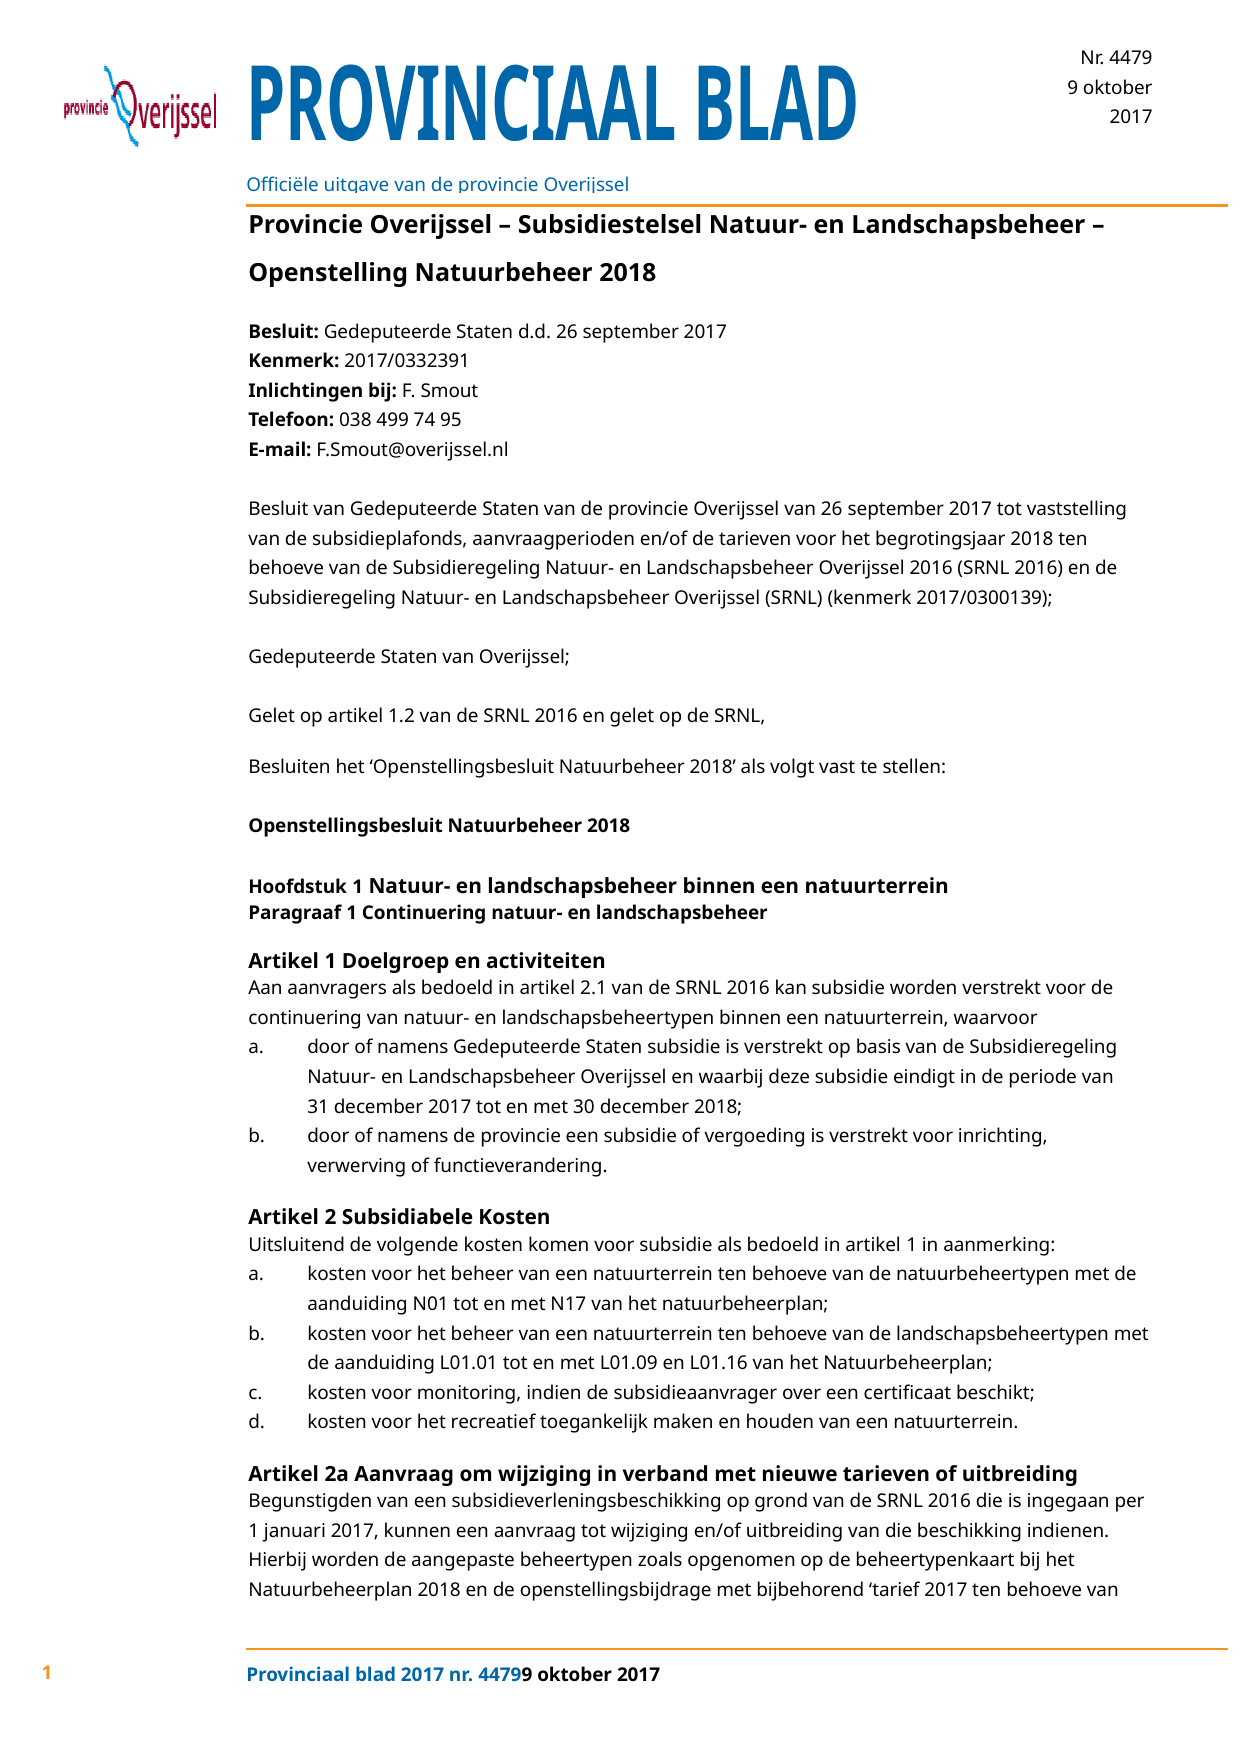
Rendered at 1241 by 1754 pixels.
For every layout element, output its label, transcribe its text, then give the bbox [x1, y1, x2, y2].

text Besluit van Gedeputeerde Staten van de provincie Overijssel van 26 september 2017 tot vaststelling van de subsidieplafonds, aanvraagperioden en/of de tarieven voor het begrotingsjaar 2018 ten behoeve van de Subsidieregeling Natuur- en Landschapsbeheer Overijssel 2016 (SRNL 2016) en de Subsidieregeling Natuur- en Landschapsbeheer Overijssel (SRNL) (kenmerk 2017/0300139); [248, 495, 1152, 610]
list kosten voor het recreatief toegankelijk maken en houden van een natuurterrein. [248, 1408, 1152, 1434]
list kosten voor het beheer van een natuurterrein ten behoeve van de landschapsbeheertypen met de aanduiding L01.01 tot en met L01.09 en L01.16 van het Natuurbeheerplan; [248, 1320, 1152, 1375]
text Hoofdstuk 1 Natuur- en landschapsbeheer binnen een natuurterrein [248, 871, 1152, 899]
text Kenmerk: 2017/0332391 [248, 347, 1152, 373]
text Artikel 2a Aanvraag om wijziging in verband met nieuwe tarieven of uitbreiding [248, 1459, 1152, 1487]
list kosten voor het beheer van een natuurterrein ten behoeve van de natuurbeheertypen met de aanduiding N01 tot en met N17 van het natuurbeheerplan; [248, 1261, 1152, 1316]
text Begunstigden van een subsidieverleningsbeschikking op grond van de SRNL 2016 die is ingegaan per 1 januari 2017, kunnen een aanvraag tot wijziging en/of uitbreiding van die beschikking indienen. Hierbij worden de aangepaste beheertypen zoals opgenomen op de beheertypenkaart bij het Natuurbeheerplan 2018 en de openstellingsbijdrage met bijbehorend ‘tarief 2017 ten behoeve van [248, 1487, 1152, 1602]
text Inlichtingen bij: F. Smout [248, 377, 1152, 403]
list door of namens Gedeputeerde Staten subsidie is verstrekt op basis van de Subsidieregeling Natuur- en Landschapsbeheer Overijssel en waarbij deze subsidie eindigt in de periode van 31 december 2017 tot en met 30 december 2018; [248, 1034, 1152, 1119]
text E-mail: F.Smout@overijssel.nl [248, 436, 1152, 462]
text Telefoon: 038 499 74 95 [248, 407, 1152, 432]
text Provincie Overijssel – Subsidiestelsel Natuur- en Landschapsbeheer – Openstelling Natuurbeheer 2018 [248, 207, 1152, 288]
text Gelet op artikel 1.2 van de SRNL 2016 en gelet op de SRNL, [248, 702, 1152, 728]
picture [41, 47, 231, 172]
text Uitsluitend de volgende kosten komen voor subsidie als bedoeld in artikel 1 in aanmerking: [248, 1231, 1152, 1257]
text Paragraaf 1 Continuering natuur- en landschapsbeheer [248, 899, 1152, 925]
text Openstellingsbesluit Natuurbeheer 2018 [248, 812, 1152, 838]
text Besluiten het ‘Openstellingsbesluit Natuurbeheer 2018’ als volgt vast te stellen: [248, 753, 1152, 778]
text Aan aanvragers als bedoeld in artikel 2.1 van de SRNL 2016 kan subsidie worden verstrekt voor de continuering van natuur- en landschapsbeheertypen binnen een natuurterrein, waarvoor [248, 974, 1152, 1030]
text Besluit: Gedeputeerde Staten d.d. 26 september 2017 [248, 318, 1152, 344]
text Gedeputeerde Staten van Overijssel; [248, 643, 1152, 669]
list door of namens de provincie een subsidie of vergoeding is verstrekt voor inrichting, verwerving of functieverandering. [248, 1122, 1152, 1178]
text Artikel 2 Subsidiabele Kosten [248, 1202, 1152, 1231]
text Artikel 1 Doelgroep en activiteiten [248, 946, 1152, 974]
list kosten voor monitoring, indien de subsidieaanvrager over een certificaat beschikt; [248, 1379, 1152, 1404]
